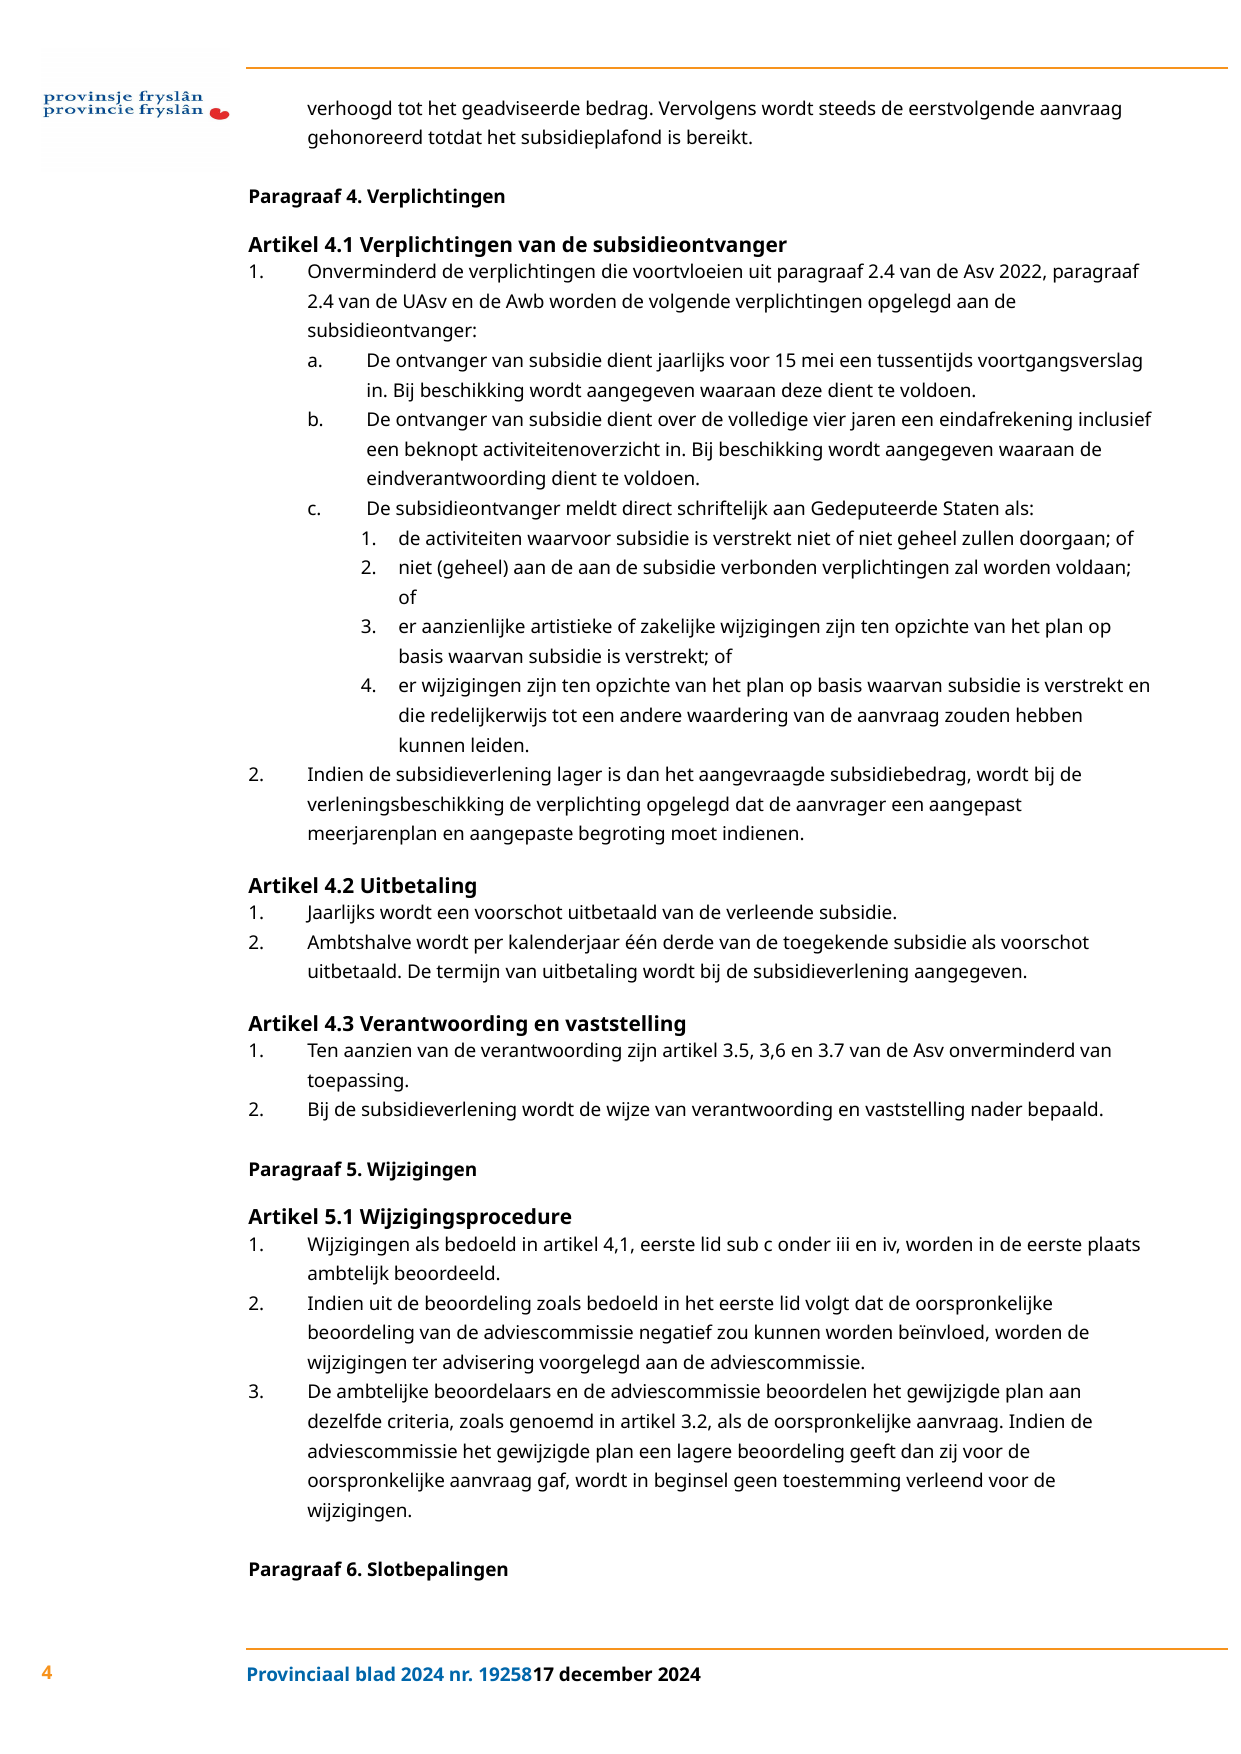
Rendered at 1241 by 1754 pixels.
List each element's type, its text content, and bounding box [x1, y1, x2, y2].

list er wijzigingen zijn ten opzichte van het plan op basis waarvan subsidie is verstrekt en die redelijkerwijs tot een andere waardering van de aanvraag zouden hebben kunnen leiden. [361, 673, 1152, 758]
text Artikel 5.1 Wijzigingsprocedure [248, 1202, 1152, 1231]
list Ambtshalve wordt per kalenderjaar één derde van de toegekende subsidie als voorschot uitbetaald. De termijn van uitbetaling wordt bij de subsidieverlening aangegeven. [248, 929, 1152, 984]
text Paragraaf 5. Wijzigingen [248, 1156, 1152, 1182]
list verhoogd tot het geadviseerde bedrag. Vervolgens wordt steeds de eerstvolgende aanvraag gehonoreerd totdat het subsidieplafond is bereikt. [248, 95, 1152, 150]
picture [41, 47, 231, 172]
text Artikel 4.2 Uitbetaling [248, 871, 1152, 899]
list Onverminderd de verplichtingen die voortvloeien uit paragraaf 2.4 van de Asv 2022, paragraaf 2.4 van de UAsv en de Awb worden de volgende verplichtingen opgelegd aan de subsidieontvanger: [248, 258, 1152, 343]
text Artikel 4.3 Verantwoording en vaststelling [248, 1009, 1152, 1037]
text Paragraaf 4. Verplichtingen [248, 183, 1152, 209]
list De ontvanger van subsidie dient over de volledige vier jaren een eindafrekening inclusief een beknopt activiteitenoverzicht in. Bij beschikking wordt aangegeven waaraan de eindverantwoording dient te voldoen. [307, 406, 1152, 491]
text Artikel 4.1 Verplichtingen van de subsidieontvanger [248, 230, 1152, 258]
list De ontvanger van subsidie dient jaarlijks voor 15 mei een tussentijds voortgangsverslag in. Bij beschikking wordt aangegeven waaraan deze dient te voldoen. [307, 347, 1152, 403]
list Wijzigingen als bedoeld in artikel 4,1, eerste lid sub c onder iii en iv, worden in de eerste plaats ambtelijk beoordeeld. [248, 1231, 1152, 1286]
list Indien de subsidieverlening lager is dan het aangevraagde subsidiebedrag, wordt bij de verleningsbeschikking de verplichting opgelegd dat de aanvrager een aangepast meerjarenplan en aangepaste begroting moet indienen. [248, 761, 1152, 846]
list Bij de subsidieverlening wordt de wijze van verantwoording en vaststelling nader bepaald. [248, 1097, 1152, 1122]
list niet (geheel) aan de aan de subsidie verbonden verplichtingen zal worden voldaan; of [361, 554, 1152, 610]
list de activiteiten waarvoor subsidie is verstrekt niet of niet geheel zullen doorgaan; of [361, 525, 1152, 551]
list Jaarlijks wordt een voorschot uitbetaald van de verleende subsidie. [248, 899, 1152, 925]
list Ten aanzien van de verantwoording zijn artikel 3.5, 3,6 en 3.7 van de Asv onverminderd van toepassing. [248, 1037, 1152, 1093]
list er aanzienlijke artistieke of zakelijke wijzigingen zijn ten opzichte van het plan op basis waarvan subsidie is verstrekt; of [361, 613, 1152, 669]
list De subsidieontvanger meldt direct schriftelijk aan Gedeputeerde Staten als: [307, 495, 1152, 521]
list De ambtelijke beoordelaars en de adviescommissie beoordelen het gewijzigde plan aan dezelfde criteria, zoals genoemd in artikel 3.2, als de oorspronkelijke aanvraag. Indien de adviescommissie het gewijzigde plan een lagere beoordeling geeft dan zij voor de oorspronkelijke aanvraag gaf, wordt in beginsel geen toestemming verleend voor de wijzigingen. [248, 1379, 1152, 1523]
list Indien uit de beoordeling zoals bedoeld in het eerste lid volgt dat de oorspronkelijke beoordeling van de adviescommissie negatief zou kunnen worden beïnvloed, worden de wijzigingen ter advisering voorgelegd aan de adviescommissie. [248, 1290, 1152, 1375]
text Paragraaf 6. Slotbepalingen [248, 1556, 1152, 1582]
